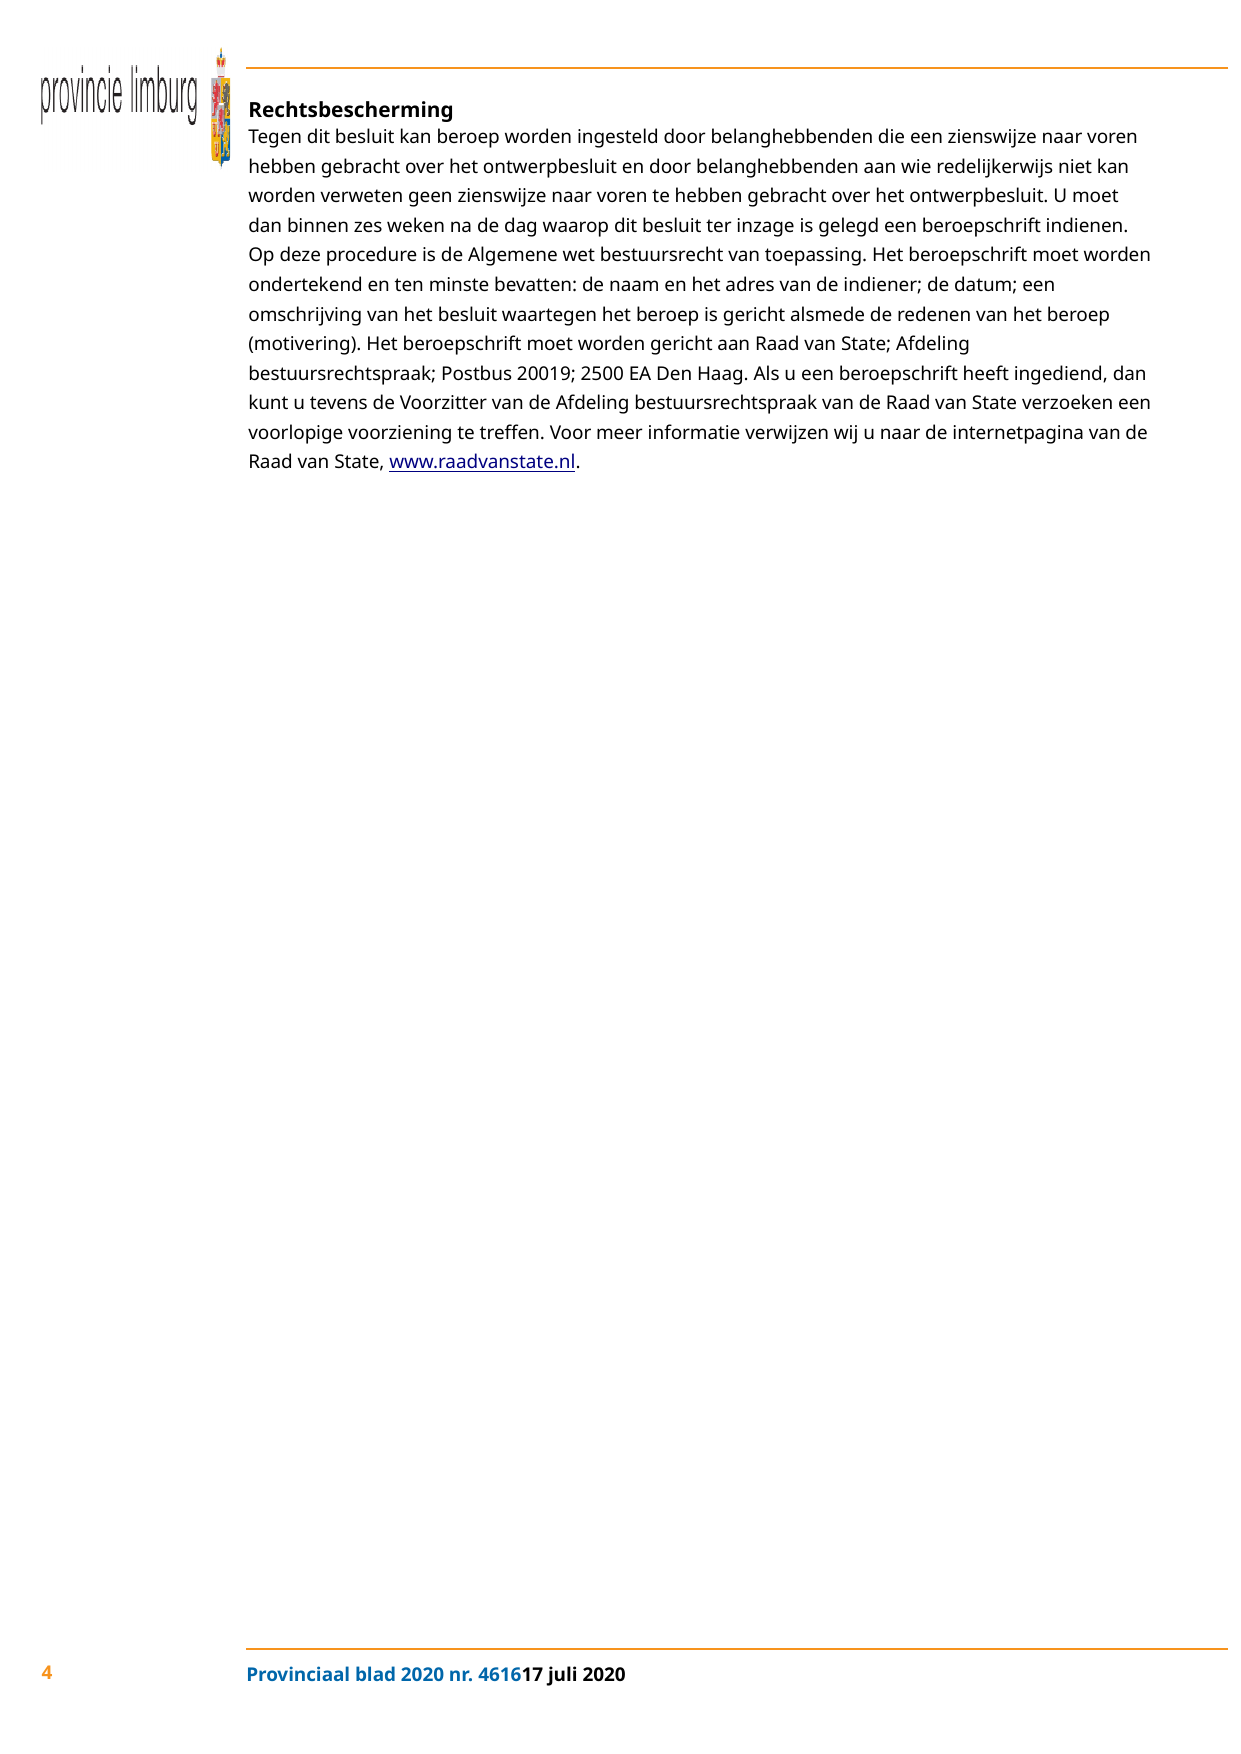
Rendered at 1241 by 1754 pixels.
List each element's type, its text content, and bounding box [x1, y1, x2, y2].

text Tegen dit besluit kan beroep worden ingesteld door belanghebbenden die een zienswijze naar voren hebben gebracht over het ontwerpbesluit en door belanghebbenden aan wie redelijkerwijs niet kan worden verweten geen zienswijze naar voren te hebben gebracht over het ontwerpbesluit. U moet dan binnen zes weken na de dag waarop dit besluit ter inzage is gelegd een beroepschrift indienen. Op deze procedure is de Algemene wet bestuursrecht van toepassing. Het beroepschrift moet worden ondertekend en ten minste bevatten: de naam en het adres van de indiener; de datum; een omschrijving van het besluit waartegen het beroep is gericht alsmede de redenen van het beroep (motivering). Het beroepschrift moet worden gericht aan Raad van State; Afdeling bestuursrechtspraak; Postbus 20019; 2500 EA Den Haag. Als u een beroepschrift heeft ingediend, dan kunt u tevens de Voorzitter van de Afdeling bestuursrechtspraak van de Raad van State verzoeken een voorlopige voorziening te treffen. Voor meer informatie verwijzen wij u naar de internetpagina van de Raad van State, www.raadvanstate.nl. [248, 123, 1152, 474]
picture [41, 47, 231, 172]
text Rechtsbescherming [248, 95, 1152, 123]
